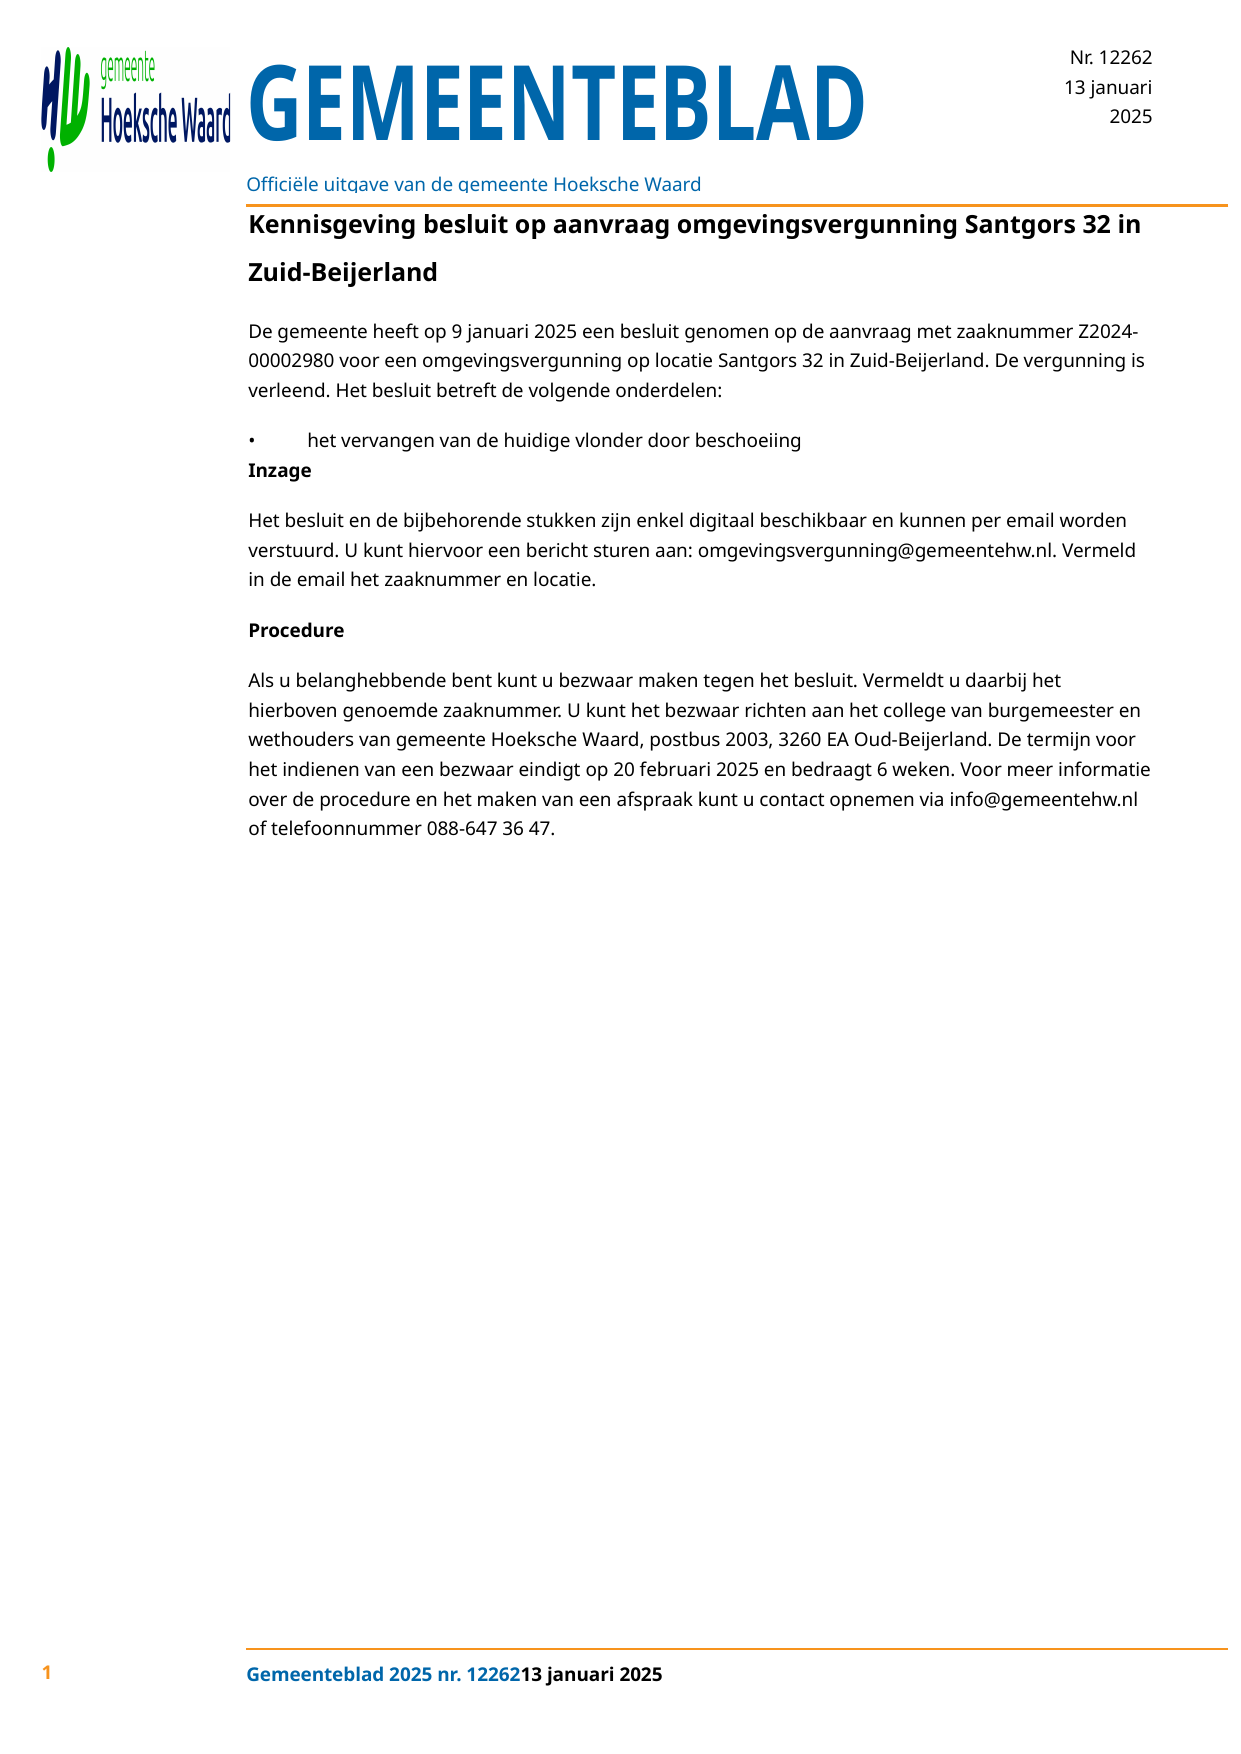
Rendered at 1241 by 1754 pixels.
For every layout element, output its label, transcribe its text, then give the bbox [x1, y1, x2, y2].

list het vervangen van de huidige vlonder door beschoeiing [248, 427, 1152, 453]
text Als u belanghebbende bent kunt u bezwaar maken tegen het besluit. Vermeldt u daarbij het hierboven genoemde zaaknummer. U kunt het bezwaar richten aan het college van burgemeester en wethouders van gemeente Hoeksche Waard, postbus 2003, 3260 EA Oud-Beijerland. De termijn voor het indienen van een bezwaar eindigt op 20 februari 2025 en bedraagt 6 weken. Voor meer informatie over de procedure en het maken van een afspraak kunt u contact opnemen via info@gemeentehw.nl of telefoonnummer 088-647 36 47. [248, 667, 1152, 841]
text Inzage [248, 457, 1152, 483]
text Procedure [248, 617, 1152, 643]
picture [41, 47, 231, 172]
text Kennisgeving besluit op aanvraag omgevingsvergunning Santgors 32 in Zuid-Beijerland [248, 207, 1152, 288]
text De gemeente heeft op 9 januari 2025 een besluit genomen op de aanvraag met zaaknummer Z2024-00002980 voor een omgevingsvergunning op locatie Santgors 32 in Zuid-Beijerland. De vergunning is verleend. Het besluit betreft de volgende onderdelen: [248, 318, 1152, 403]
text Het besluit en de bijbehorende stukken zijn enkel digitaal beschikbaar en kunnen per email worden verstuurd. U kunt hiervoor een bericht sturen aan: omgevingsvergunning@gemeentehw.nl. Vermeld in de email het zaaknummer en locatie. [248, 507, 1152, 592]
